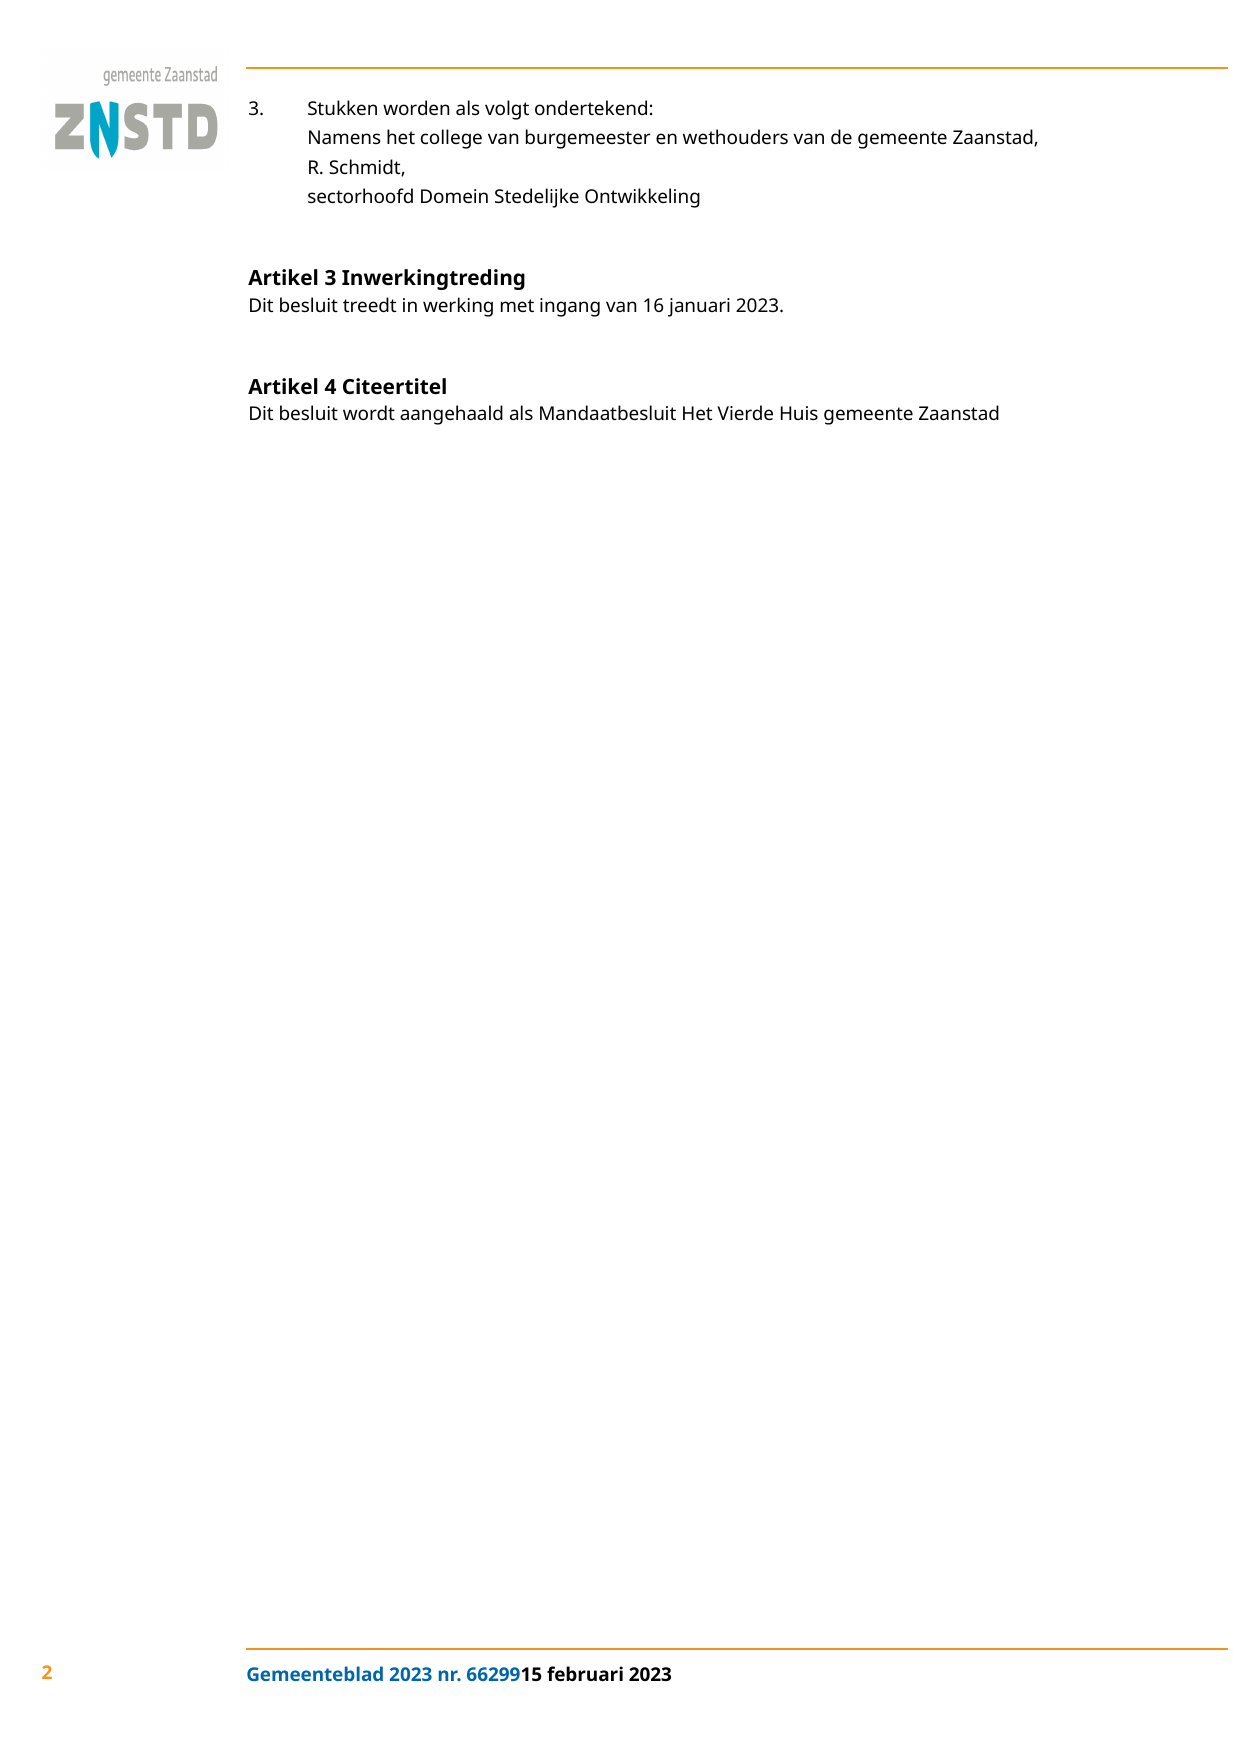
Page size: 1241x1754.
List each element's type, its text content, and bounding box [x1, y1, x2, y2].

text Dit besluit wordt aangehaald als Mandaatbesluit Het Vierde Huis gemeente Zaanstad [248, 400, 1152, 426]
text Dit besluit treedt in werking met ingang van 16 januari 2023. [248, 292, 1152, 318]
list Stukken worden als volgt ondertekend: [248, 95, 1152, 121]
list Namens het college van burgemeester en wethouders van de gemeente Zaanstad, [248, 124, 1152, 150]
list R. Schmidt, [248, 154, 1152, 180]
picture [41, 47, 231, 172]
text Artikel 3 Inwerkingtreding [248, 263, 1152, 292]
text Artikel 4 Citeertitel [248, 372, 1152, 400]
list sectorhoofd Domein Stedelijke Ontwikkeling [248, 183, 1152, 209]
